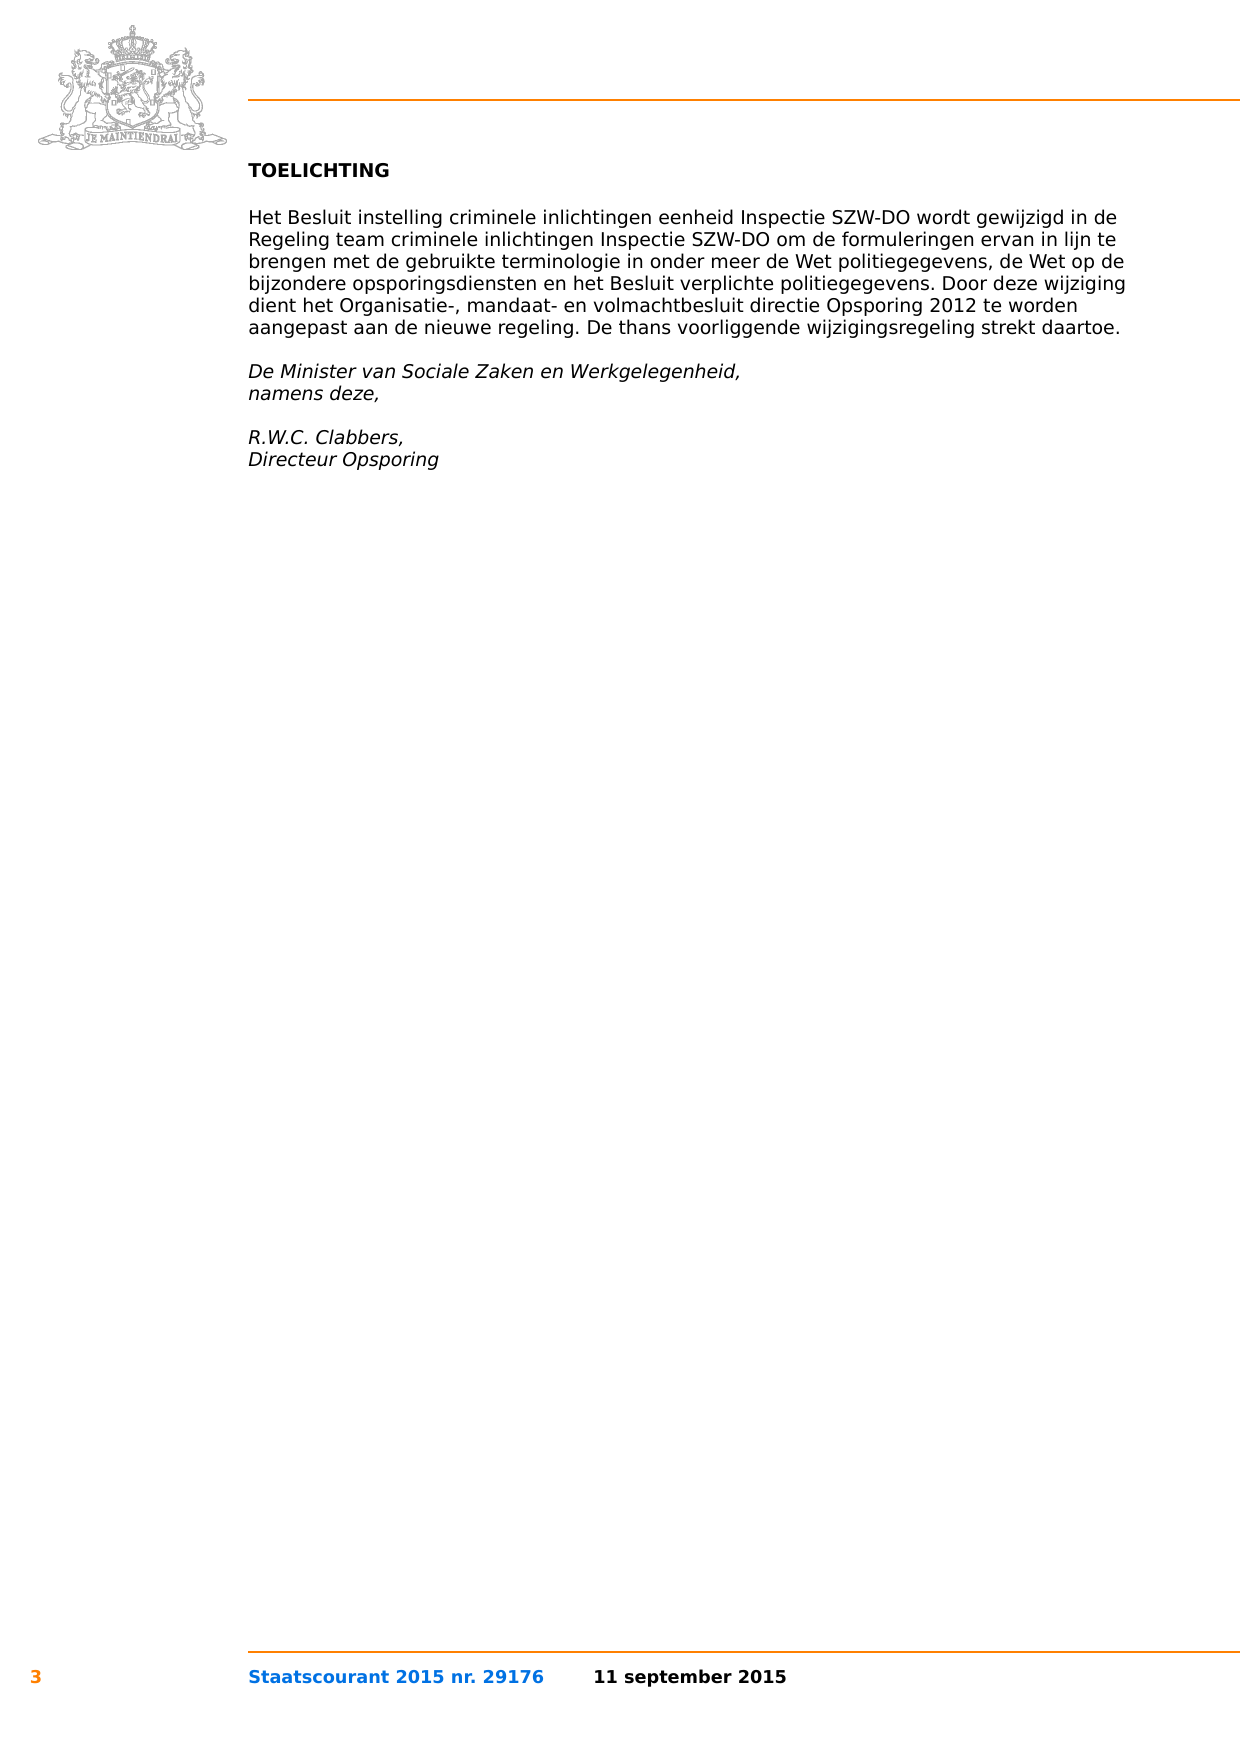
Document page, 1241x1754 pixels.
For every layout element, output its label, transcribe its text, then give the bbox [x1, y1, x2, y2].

text De Minister van Sociale Zaken en Werkgelegenheid, namens deze, R.W.C. Clabbers, Directeur Opsporing [248, 361, 1163, 471]
text Het Besluit instelling criminele inlichtingen eenheid Inspectie SZW-DO wordt gewijzigd in de Regeling team criminele inlichtingen Inspectie SZW-DO om de formuleringen ervan in lijn te brengen met de gebruikte terminologie in onder meer de Wet politiegegevens, de Wet op de bijzondere opsporingsdiensten en het Besluit verplichte politiegegevens. Door deze wijziging dient het Organisatie-, mandaat- en volmachtbesluit directie Opsporing 2012 te worden aangepast aan de nieuwe regeling. De thans voorliggende wijzigingsregeling strekt daartoe. [248, 207, 1163, 339]
picture [38, 25, 227, 150]
subtitle TOELICHTING [248, 160, 1163, 182]
